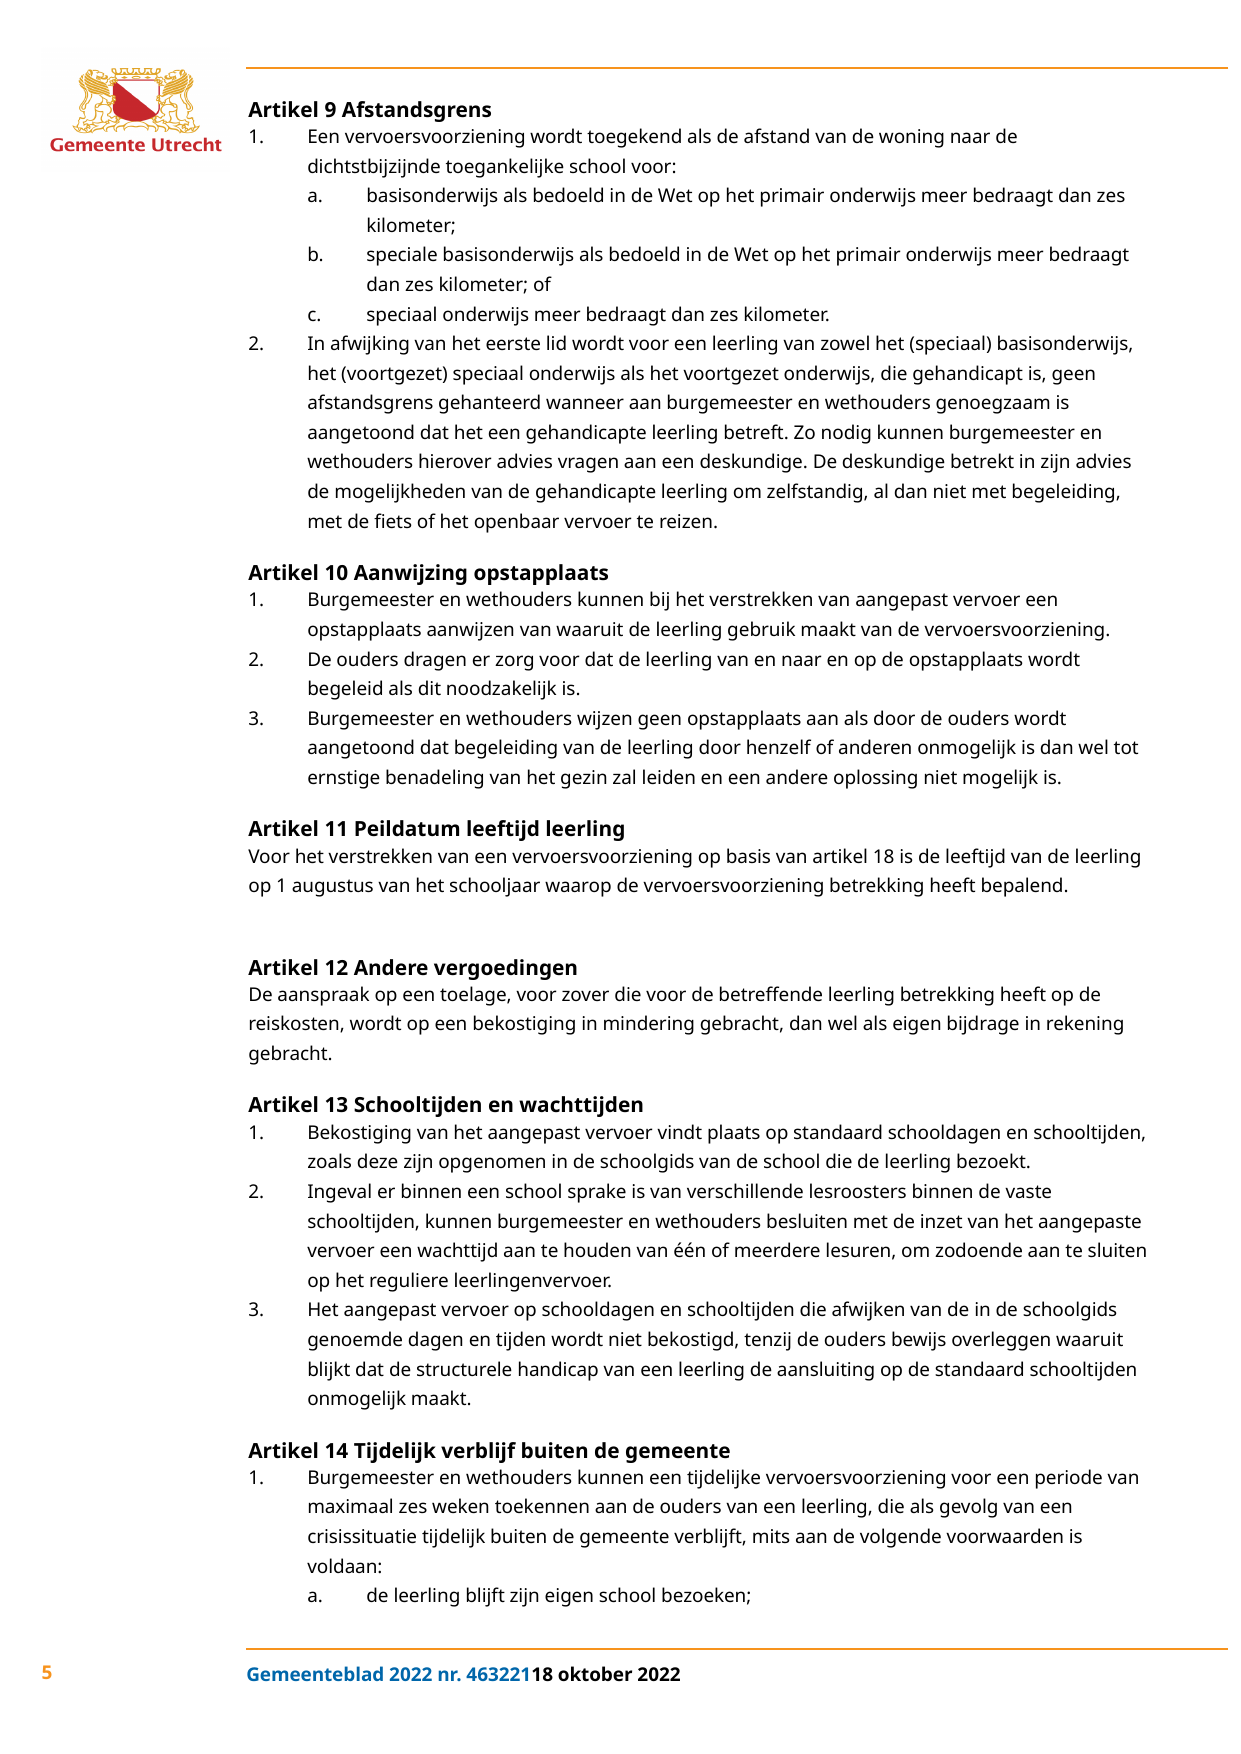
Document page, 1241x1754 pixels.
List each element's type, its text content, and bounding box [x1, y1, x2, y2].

text De aanspraak op een toelage, voor zover die voor de betreffende leerling betrekking heeft op de reiskosten, wordt op een bekostiging in mindering gebracht, dan wel als eigen bijdrage in rekening gebracht. [248, 981, 1152, 1066]
list speciale basisonderwijs als bedoeld in de Wet op het primair onderwijs meer bedraagt dan zes kilometer; of [307, 242, 1152, 297]
text Artikel 10 Aanwijzing opstapplaats [248, 558, 1152, 587]
list speciaal onderwijs meer bedraagt dan zes kilometer. [307, 301, 1152, 326]
text Artikel 9 Afstandsgrens [248, 95, 1152, 123]
text Artikel 11 Peildatum leeftijd leerling [248, 814, 1152, 843]
list Burgemeester en wethouders kunnen een tijdelijke vervoersvoorziening voor een periode van maximaal zes weken toekennen aan de ouders van een leerling, die als gevolg van een crisissituatie tijdelijk buiten de gemeente verblijft, mits aan de volgende voorwaarden is voldaan: [248, 1464, 1152, 1579]
list Het aangepast vervoer op schooldagen en schooltijden die afwijken van de in de schoolgids genoemde dagen en tijden wordt niet bekostigd, tenzij de ouders bewijs overleggen waaruit blijkt dat de structurele handicap van een leerling de aansluiting op de standaard schooltijden onmogelijk maakt. [248, 1297, 1152, 1411]
list Een vervoersvoorziening wordt toegekend als de afstand van de woning naar de dichtstbijzijnde toegankelijke school voor: [248, 123, 1152, 178]
list De ouders dragen er zorg voor dat de leerling van en naar en op de opstapplaats wordt begeleid als dit noodzakelijk is. [248, 646, 1152, 701]
list de leerling blijft zijn eigen school bezoeken; [307, 1582, 1152, 1608]
text Voor het verstrekken van een vervoersvoorziening op basis van artikel 18 is de leeftijd van de leerling op 1 augustus van het schooljaar waarop de vervoersvoorziening betrekking heeft bepalend. [248, 843, 1152, 898]
text Artikel 14 Tijdelijk verblijf buiten de gemeente [248, 1436, 1152, 1464]
list Bekostiging van het aangepast vervoer vindt plaats op standaard schooldagen en schooltijden, zoals deze zijn opgenomen in de schoolgids van de school die de leerling bezoekt. [248, 1119, 1152, 1174]
text Artikel 13 Schooltijden en wachttijden [248, 1091, 1152, 1119]
picture [41, 47, 231, 172]
text Artikel 12 Andere vergoedingen [248, 953, 1152, 981]
list basisonderwijs als bedoeld in de Wet op het primair onderwijs meer bedraagt dan zes kilometer; [307, 182, 1152, 238]
list Burgemeester en wethouders kunnen bij het verstrekken van aangepast vervoer een opstapplaats aanwijzen van waaruit de leerling gebruik maakt van de vervoersvoorziening. [248, 587, 1152, 642]
list Ingeval er binnen een school sprake is van verschillende lesroosters binnen de vaste schooltijden, kunnen burgemeester en wethouders besluiten met de inzet van het aangepaste vervoer een wachttijd aan te houden van één of meerdere lesuren, om zodoende aan te sluiten op het reguliere leerlingenvervoer. [248, 1178, 1152, 1293]
list Burgemeester en wethouders wijzen geen opstapplaats aan als door de ouders wordt aangetoond dat begeleiding van de leerling door henzelf of anderen onmogelijk is dan wel tot ernstige benadeling van het gezin zal leiden en een andere oplossing niet mogelijk is. [248, 705, 1152, 790]
list In afwijking van het eerste lid wordt voor een leerling van zowel het (speciaal) basisonderwijs, het (voortgezet) speciaal onderwijs als het voortgezet onderwijs, die gehandicapt is, geen afstandsgrens gehanteerd wanneer aan burgemeester en wethouders genoegzaam is aangetoond dat het een gehandicapte leerling betreft. Zo nodig kunnen burgemeester en wethouders hierover advies vragen aan een deskundige. De deskundige betrekt in zijn advies de mogelijkheden van de gehandicapte leerling om zelfstandig, al dan niet met begeleiding, met de fiets of het openbaar vervoer te reizen. [248, 330, 1152, 533]
